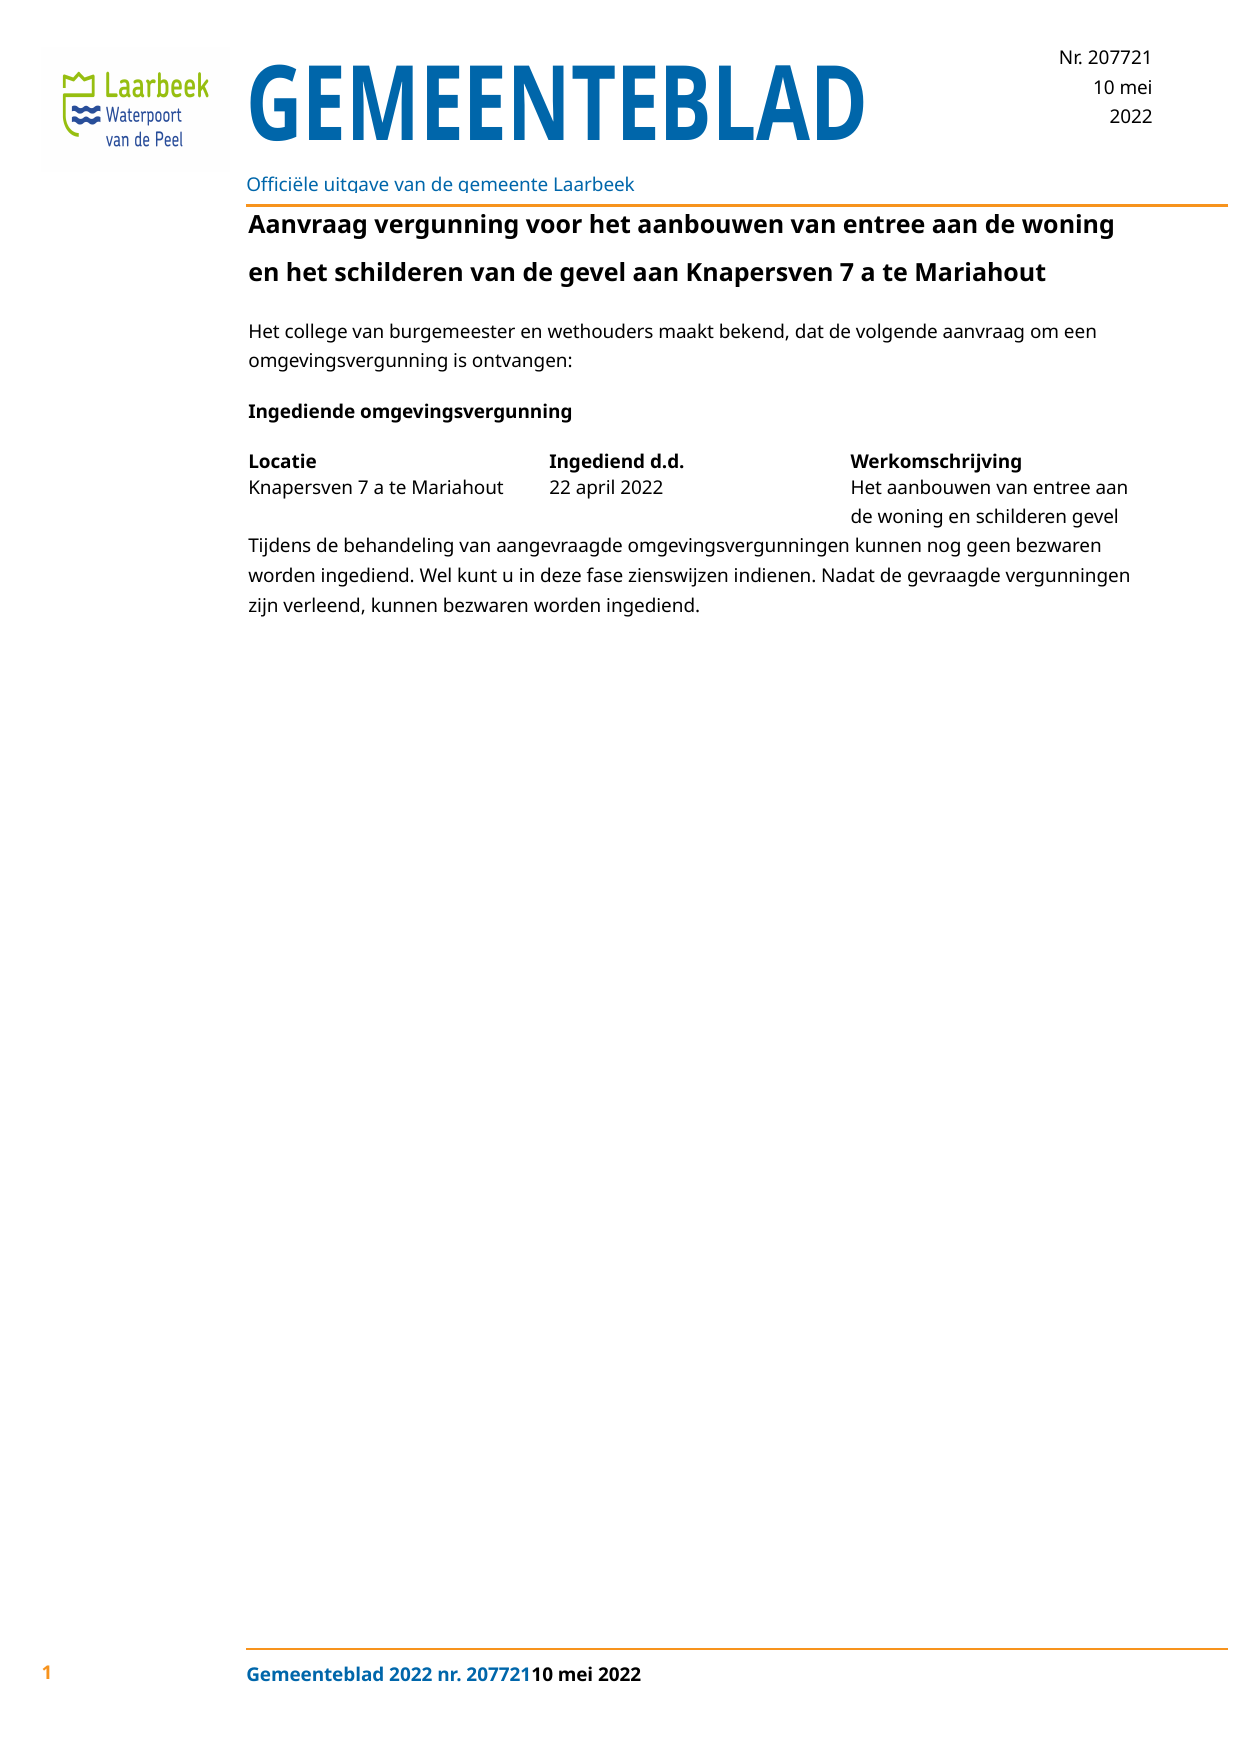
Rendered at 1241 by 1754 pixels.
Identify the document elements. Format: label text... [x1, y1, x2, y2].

table_cell Het aanbouwen van entree aan de woning en schilderen gevel [850, 474, 1152, 529]
table_header Locatie [248, 449, 549, 474]
text Tijdens de behandeling van aangevraagde omgevingsvergunningen kunnen nog geen bezwaren worden ingediend. Wel kunt u in deze fase zienswijzen indienen. Nadat de gevraagde vergunningen zijn verleend, kunnen bezwaren worden ingediend. [248, 533, 1152, 618]
picture [41, 47, 231, 172]
table_header Werkomschrijving [850, 449, 1152, 474]
table_cell Knapersven 7 a te Mariahout [248, 474, 549, 529]
text Ingediende omgevingsvergunning [248, 398, 1152, 424]
table_header Ingediend d.d. [549, 449, 850, 474]
text Aanvraag vergunning voor het aanbouwen van entree aan de woning en het schilderen van de gevel aan Knapersven 7 a te Mariahout [248, 207, 1152, 288]
table_cell 22 april 2022 [549, 474, 850, 529]
text Het college van burgemeester en wethouders maakt bekend, dat de volgende aanvraag om een omgevingsvergunning is ontvangen: [248, 318, 1152, 373]
